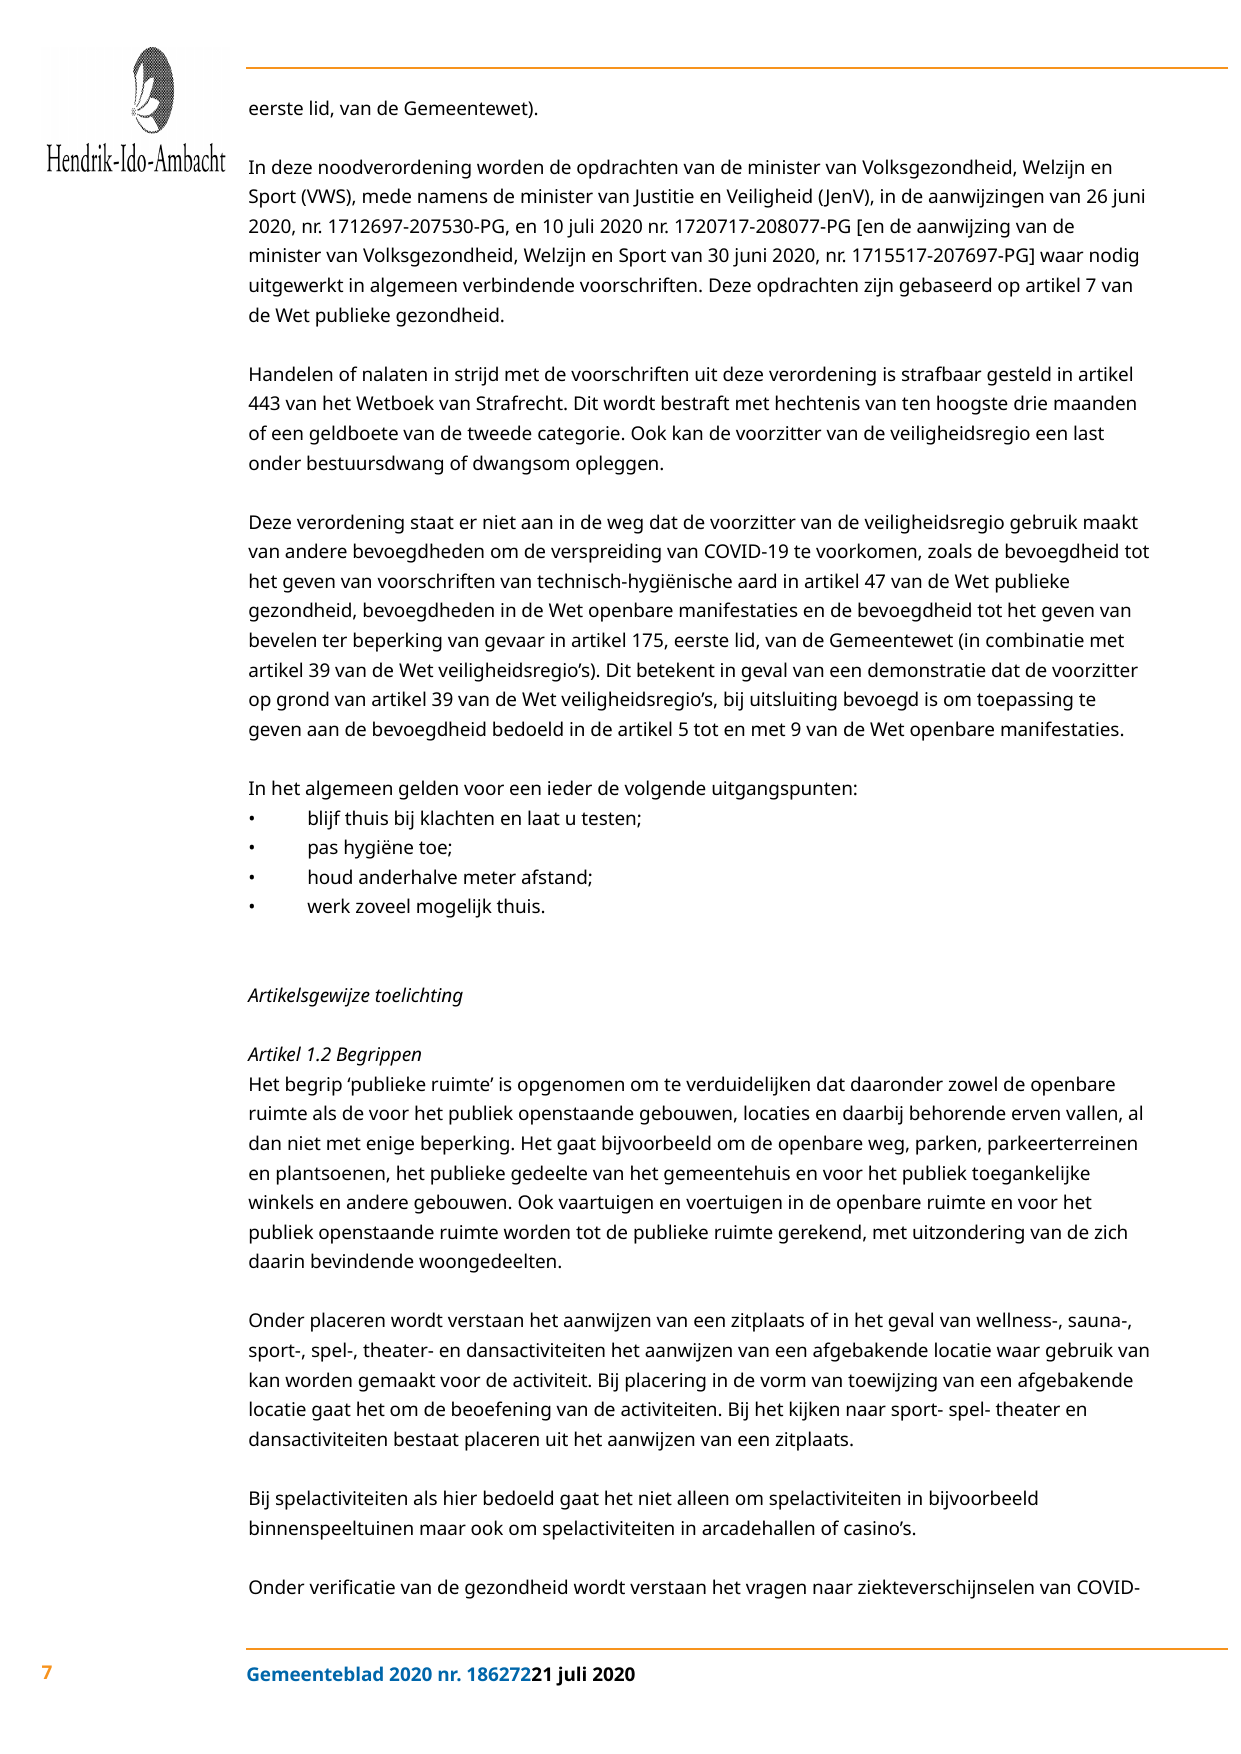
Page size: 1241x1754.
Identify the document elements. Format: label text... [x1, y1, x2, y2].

text Onder verificatie van de gezondheid wordt verstaan het vragen naar ziekteverschijnselen van COVID- [248, 1574, 1152, 1600]
text Het begrip ‘publieke ruimte’ is opgenomen om te verduidelijken dat daaronder zowel de openbare ruimte als de voor het publiek openstaande gebouwen, locaties en daarbij behorende erven vallen, al dan niet met enige beperking. Het gaat bijvoorbeeld om de openbare weg, parken, parkeerterreinen en plantsoenen, het publieke gedeelte van het gemeentehuis en voor het publiek toegankelijke winkels en andere gebouwen. Ook vaartuigen en voertuigen in de openbare ruimte en voor het publiek openstaande ruimte worden tot de publieke ruimte gerekend, met uitzondering van de zich daarin bevindende woongedeelten. [248, 1071, 1152, 1274]
list werk zoveel mogelijk thuis. [248, 893, 1152, 919]
text Bij spelactiviteiten als hier bedoeld gaat het niet alleen om spelactiviteiten in bijvoorbeeld binnenspeeltuinen maar ook om spelactiviteiten in arcadehallen of casino’s. [248, 1485, 1152, 1541]
picture [41, 47, 231, 172]
text Onder placeren wordt verstaan het aanwijzen van een zitplaats of in het geval van wellness-, sauna-, sport-, spel-, theater- en dansactiviteiten het aanwijzen van een afgebakende locatie waar gebruik van kan worden gemaakt voor de activiteit. Bij placering in de vorm van toewijzing van een afgebakende locatie gaat het om de beoefening van de activiteiten. Bij het kijken naar sport- spel- theater en dansactiviteiten bestaat placeren uit het aanwijzen van een zitplaats. [248, 1308, 1152, 1452]
list pas hygiëne toe; [248, 834, 1152, 860]
text Artikelsgewijze toelichting [248, 982, 1152, 1008]
list blijf thuis bij klachten en laat u testen; [248, 805, 1152, 831]
text In deze noodverordening worden de opdrachten van de minister van Volksgezondheid, Welzijn en Sport (VWS), mede namens de minister van Justitie en Veiligheid (JenV), in de aanwijzingen van 26 juni 2020, nr. 1712697-207530-PG, en 10 juli 2020 nr. 1720717-208077-PG [en de aanwijzing van de minister van Volksgezondheid, Welzijn en Sport van 30 juni 2020, nr. 1715517-207697-PG] waar nodig uitgewerkt in algemeen verbindende voorschriften. Deze opdrachten zijn gebaseerd op artikel 7 van de Wet publieke gezondheid. [248, 154, 1152, 328]
list houd anderhalve meter afstand; [248, 864, 1152, 890]
text Handelen of nalaten in strijd met de voorschriften uit deze verordening is strafbaar gesteld in artikel 443 van het Wetboek van Strafrecht. Dit wordt bestraft met hechtenis van ten hoogste drie maanden of een geldboete van de tweede categorie. Ook kan de voorzitter van de veiligheidsregio een last onder bestuursdwang of dwangsom opleggen. [248, 361, 1152, 476]
text eerste lid, van de Gemeentewet). [248, 95, 1152, 121]
text Artikel 1.2 Begrippen [248, 1041, 1152, 1067]
text Deze verordening staat er niet aan in de weg dat de voorzitter van de veiligheidsregio gebruik maakt van andere bevoegdheden om de verspreiding van COVID-19 te voorkomen, zoals de bevoegdheid tot het geven van voorschriften van technisch-hygiënische aard in artikel 47 van de Wet publieke gezondheid, bevoegdheden in de Wet openbare manifestaties en de bevoegdheid tot het geven van bevelen ter beperking van gevaar in artikel 175, eerste lid, van de Gemeentewet (in combinatie met artikel 39 van de Wet veiligheidsregio’s). Dit betekent in geval van een demonstratie dat de voorzitter op grond van artikel 39 van de Wet veiligheidsregio’s, bij uitsluiting bevoegd is om toepassing te geven aan de bevoegdheid bedoeld in de artikel 5 tot en met 9 van de Wet openbare manifestaties. [248, 509, 1152, 742]
text In het algemeen gelden voor een ieder de volgende uitgangspunten: [248, 775, 1152, 801]
